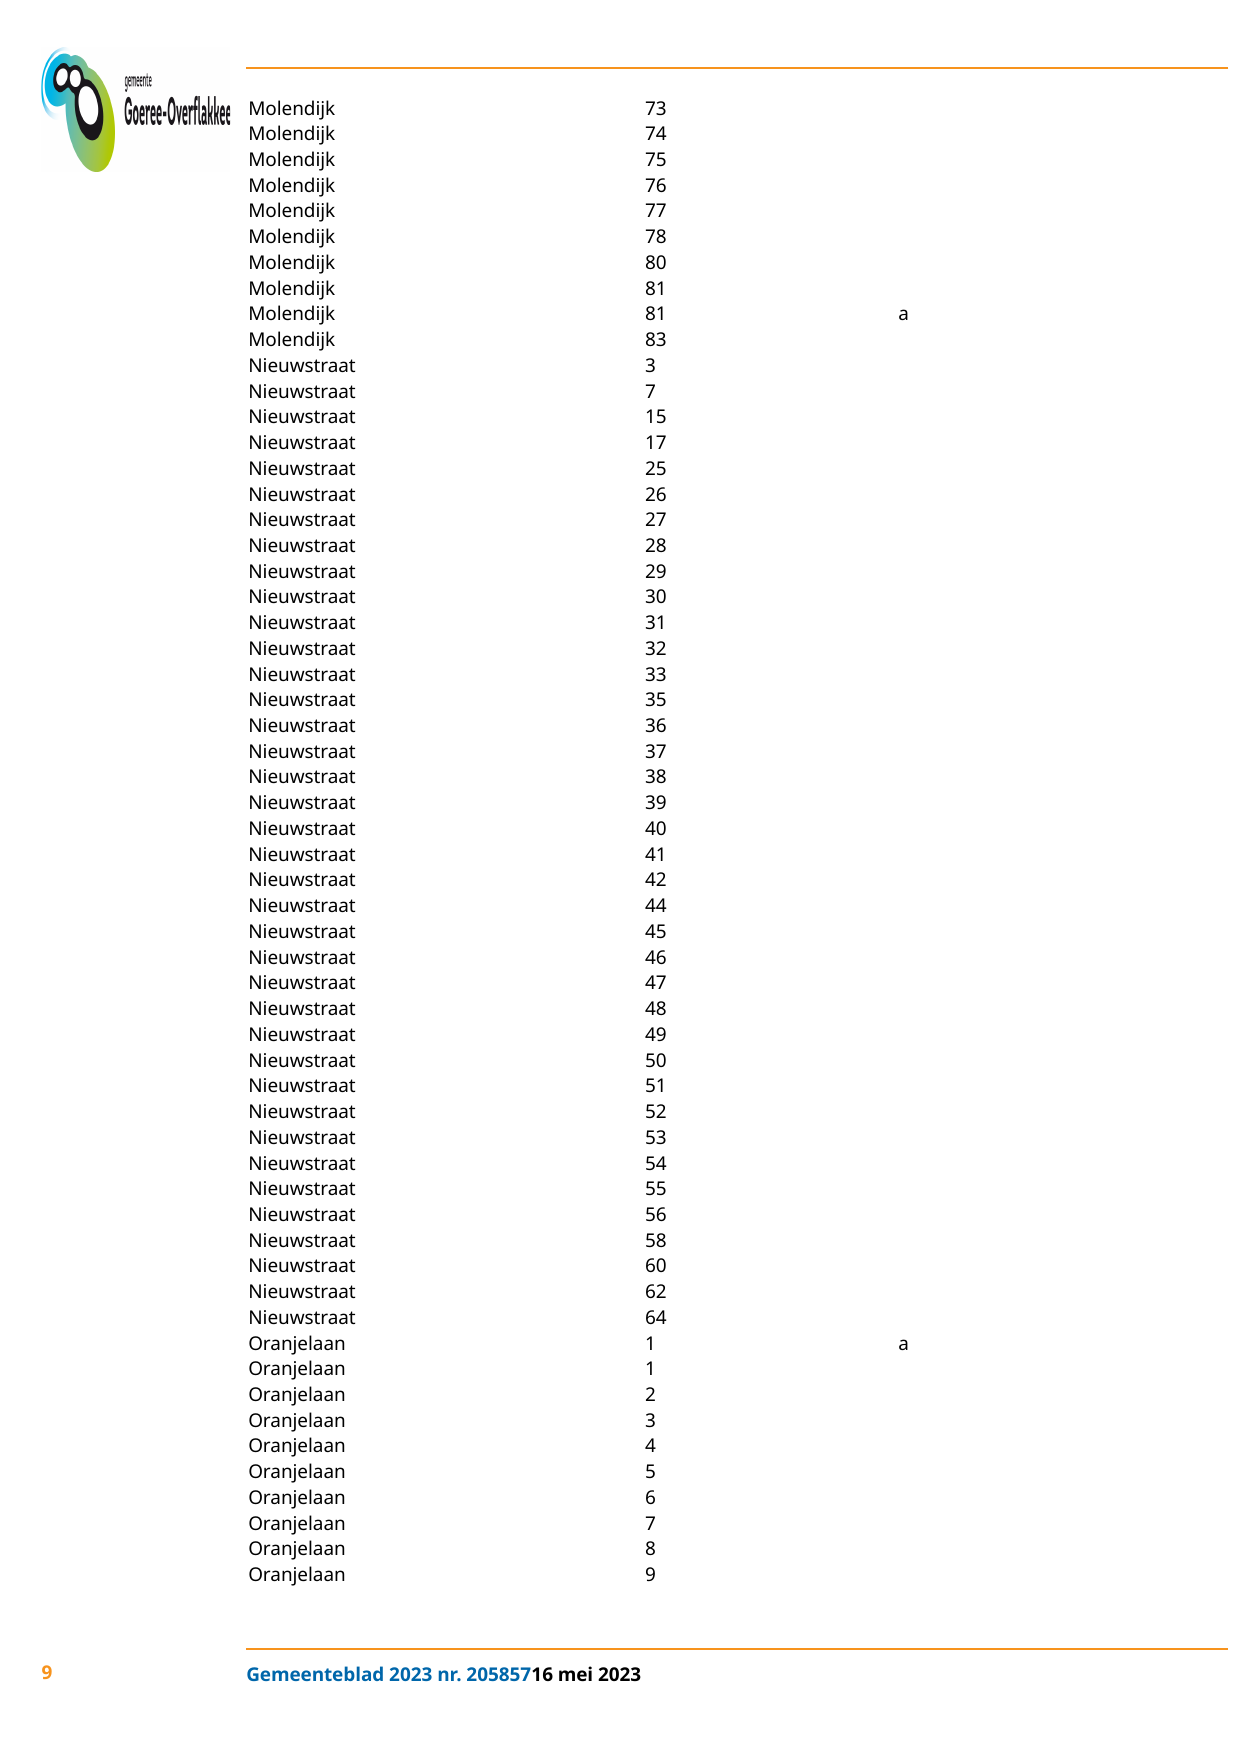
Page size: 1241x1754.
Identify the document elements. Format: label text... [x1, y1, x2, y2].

table_cell 35 [645, 687, 898, 712]
table_cell 48 [645, 995, 898, 1021]
table_cell Oranjelaan [248, 1330, 645, 1356]
table_cell Oranjelaan [248, 1433, 645, 1458]
table_cell Molendijk [248, 121, 645, 146]
table_cell 51 [645, 1073, 898, 1098]
table_cell 81 [645, 275, 898, 301]
table_cell Molendijk [248, 146, 645, 172]
table_cell [898, 712, 1152, 738]
table_cell 60 [645, 1253, 898, 1278]
table_cell [898, 584, 1152, 609]
table_cell [898, 146, 1152, 172]
table_cell 53 [645, 1124, 898, 1150]
table_cell 46 [645, 944, 898, 969]
table_cell Nieuwstraat [248, 455, 645, 481]
table_cell 40 [645, 815, 898, 841]
table_cell 54 [645, 1150, 898, 1175]
table_cell [898, 1561, 1152, 1587]
table_cell Nieuwstraat [248, 404, 645, 429]
table_cell [898, 1098, 1152, 1124]
table_cell Nieuwstraat [248, 790, 645, 815]
table_cell 17 [645, 429, 898, 455]
table_cell [898, 1175, 1152, 1201]
table_cell Nieuwstraat [248, 1304, 645, 1330]
table_cell [898, 1124, 1152, 1150]
table_cell Oranjelaan [248, 1381, 645, 1407]
table_cell Molendijk [248, 275, 645, 301]
table_cell Molendijk [248, 249, 645, 275]
table_cell 26 [645, 481, 898, 506]
table_cell Oranjelaan [248, 1459, 645, 1484]
table_cell Nieuwstraat [248, 764, 645, 789]
table_cell Nieuwstraat [248, 609, 645, 635]
table_cell [898, 918, 1152, 944]
table_cell [898, 1407, 1152, 1433]
table_cell Nieuwstraat [248, 944, 645, 969]
table_cell Nieuwstraat [248, 687, 645, 712]
table_cell [898, 1021, 1152, 1047]
table_cell 47 [645, 970, 898, 995]
table_cell 31 [645, 609, 898, 635]
table_cell Oranjelaan [248, 1407, 645, 1433]
table_cell [898, 661, 1152, 687]
table_cell [898, 995, 1152, 1021]
table_cell 36 [645, 712, 898, 738]
table_cell [898, 1536, 1152, 1561]
table_cell 7 [645, 378, 898, 403]
table_cell [898, 275, 1152, 301]
table_cell 73 [645, 95, 898, 121]
table_cell [898, 352, 1152, 378]
table_cell Nieuwstraat [248, 918, 645, 944]
table_cell [898, 326, 1152, 352]
table_cell 5 [645, 1459, 898, 1484]
table_cell 38 [645, 764, 898, 789]
table_cell 75 [645, 146, 898, 172]
table_cell [898, 1459, 1152, 1484]
table_cell Molendijk [248, 224, 645, 249]
table_cell Nieuwstraat [248, 661, 645, 687]
table_cell [898, 532, 1152, 558]
table_cell [898, 609, 1152, 635]
table_cell Nieuwstraat [248, 1175, 645, 1201]
table_cell 77 [645, 198, 898, 223]
table_cell 3 [645, 1407, 898, 1433]
table_cell 81 [645, 301, 898, 326]
table_cell [898, 738, 1152, 764]
table_cell 2 [645, 1381, 898, 1407]
table_cell [898, 790, 1152, 815]
table_cell 50 [645, 1047, 898, 1072]
table_cell Nieuwstraat [248, 1098, 645, 1124]
table_cell 8 [645, 1536, 898, 1561]
table_cell 42 [645, 867, 898, 892]
table_cell [898, 172, 1152, 198]
table_cell a [898, 1330, 1152, 1356]
table_cell [898, 764, 1152, 789]
table_cell [898, 1278, 1152, 1304]
table_cell 33 [645, 661, 898, 687]
table_cell 29 [645, 558, 898, 584]
table_cell Nieuwstraat [248, 1253, 645, 1278]
table_cell [898, 1253, 1152, 1278]
table_cell 37 [645, 738, 898, 764]
table_cell Nieuwstraat [248, 712, 645, 738]
table_cell 74 [645, 121, 898, 146]
table_cell Molendijk [248, 326, 645, 352]
table_cell [898, 1433, 1152, 1458]
table_cell 80 [645, 249, 898, 275]
table_cell [898, 249, 1152, 275]
table_cell [898, 121, 1152, 146]
table_cell Oranjelaan [248, 1536, 645, 1561]
table_cell 4 [645, 1433, 898, 1458]
table_cell [898, 224, 1152, 249]
table_cell Nieuwstraat [248, 532, 645, 558]
table_cell Oranjelaan [248, 1510, 645, 1536]
table_cell Nieuwstraat [248, 970, 645, 995]
table_cell [898, 1201, 1152, 1227]
table_cell [898, 198, 1152, 223]
table_cell 56 [645, 1201, 898, 1227]
table_cell Nieuwstraat [248, 738, 645, 764]
table_cell Nieuwstraat [248, 1073, 645, 1098]
table_cell Nieuwstraat [248, 378, 645, 403]
table_cell [898, 867, 1152, 892]
table_cell 55 [645, 1175, 898, 1201]
picture [41, 47, 231, 172]
table_cell Nieuwstraat [248, 1278, 645, 1304]
table_cell 1 [645, 1330, 898, 1356]
table_cell 58 [645, 1227, 898, 1253]
table_cell 9 [645, 1561, 898, 1587]
table_cell Nieuwstraat [248, 429, 645, 455]
table_cell 49 [645, 1021, 898, 1047]
table_cell [898, 841, 1152, 867]
table_cell 44 [645, 893, 898, 918]
table_cell [898, 687, 1152, 712]
table_cell [898, 1484, 1152, 1510]
table_cell Nieuwstraat [248, 893, 645, 918]
table_cell [898, 970, 1152, 995]
table_cell [898, 1047, 1152, 1072]
table_cell Nieuwstraat [248, 352, 645, 378]
table_cell 39 [645, 790, 898, 815]
table_cell 28 [645, 532, 898, 558]
table_cell [898, 429, 1152, 455]
table_cell [898, 635, 1152, 661]
table_cell 83 [645, 326, 898, 352]
table_cell 32 [645, 635, 898, 661]
table_cell 25 [645, 455, 898, 481]
table_cell Nieuwstraat [248, 995, 645, 1021]
table_cell Nieuwstraat [248, 558, 645, 584]
table_cell [898, 893, 1152, 918]
table_cell 41 [645, 841, 898, 867]
table_cell Nieuwstraat [248, 841, 645, 867]
table_cell Nieuwstraat [248, 1201, 645, 1227]
table_cell [898, 404, 1152, 429]
table_cell [898, 1150, 1152, 1175]
table_cell Nieuwstraat [248, 1227, 645, 1253]
table_cell 3 [645, 352, 898, 378]
table_cell [898, 378, 1152, 403]
table_cell Nieuwstraat [248, 635, 645, 661]
table_cell Oranjelaan [248, 1356, 645, 1381]
table_cell [898, 95, 1152, 121]
table_cell [898, 944, 1152, 969]
table_cell 6 [645, 1484, 898, 1510]
table_cell Molendijk [248, 172, 645, 198]
table_cell Nieuwstraat [248, 867, 645, 892]
table_cell 62 [645, 1278, 898, 1304]
table_cell Molendijk [248, 95, 645, 121]
table_cell Nieuwstraat [248, 815, 645, 841]
table_cell Nieuwstraat [248, 1047, 645, 1072]
table_cell Molendijk [248, 301, 645, 326]
table_cell Oranjelaan [248, 1484, 645, 1510]
table_cell 64 [645, 1304, 898, 1330]
table_cell 76 [645, 172, 898, 198]
table_cell [898, 1073, 1152, 1098]
table_cell Nieuwstraat [248, 506, 645, 532]
table_cell Oranjelaan [248, 1561, 645, 1587]
table_cell [898, 815, 1152, 841]
table_cell [898, 1227, 1152, 1253]
table_cell [898, 1381, 1152, 1407]
table_cell [898, 506, 1152, 532]
table_cell Nieuwstraat [248, 1150, 645, 1175]
table_cell [898, 455, 1152, 481]
table_cell [898, 558, 1152, 584]
table_cell [898, 1304, 1152, 1330]
table_cell 52 [645, 1098, 898, 1124]
table_cell 1 [645, 1356, 898, 1381]
table_cell [898, 1356, 1152, 1381]
table_cell Nieuwstraat [248, 481, 645, 506]
table_cell a [898, 301, 1152, 326]
table_cell 15 [645, 404, 898, 429]
table_cell Molendijk [248, 198, 645, 223]
table_cell [898, 481, 1152, 506]
table_cell 78 [645, 224, 898, 249]
table_cell Nieuwstraat [248, 584, 645, 609]
table_cell 27 [645, 506, 898, 532]
table_cell Nieuwstraat [248, 1124, 645, 1150]
table_cell [898, 1510, 1152, 1536]
table_cell 7 [645, 1510, 898, 1536]
table_cell Nieuwstraat [248, 1021, 645, 1047]
table_cell 45 [645, 918, 898, 944]
table_cell 30 [645, 584, 898, 609]
